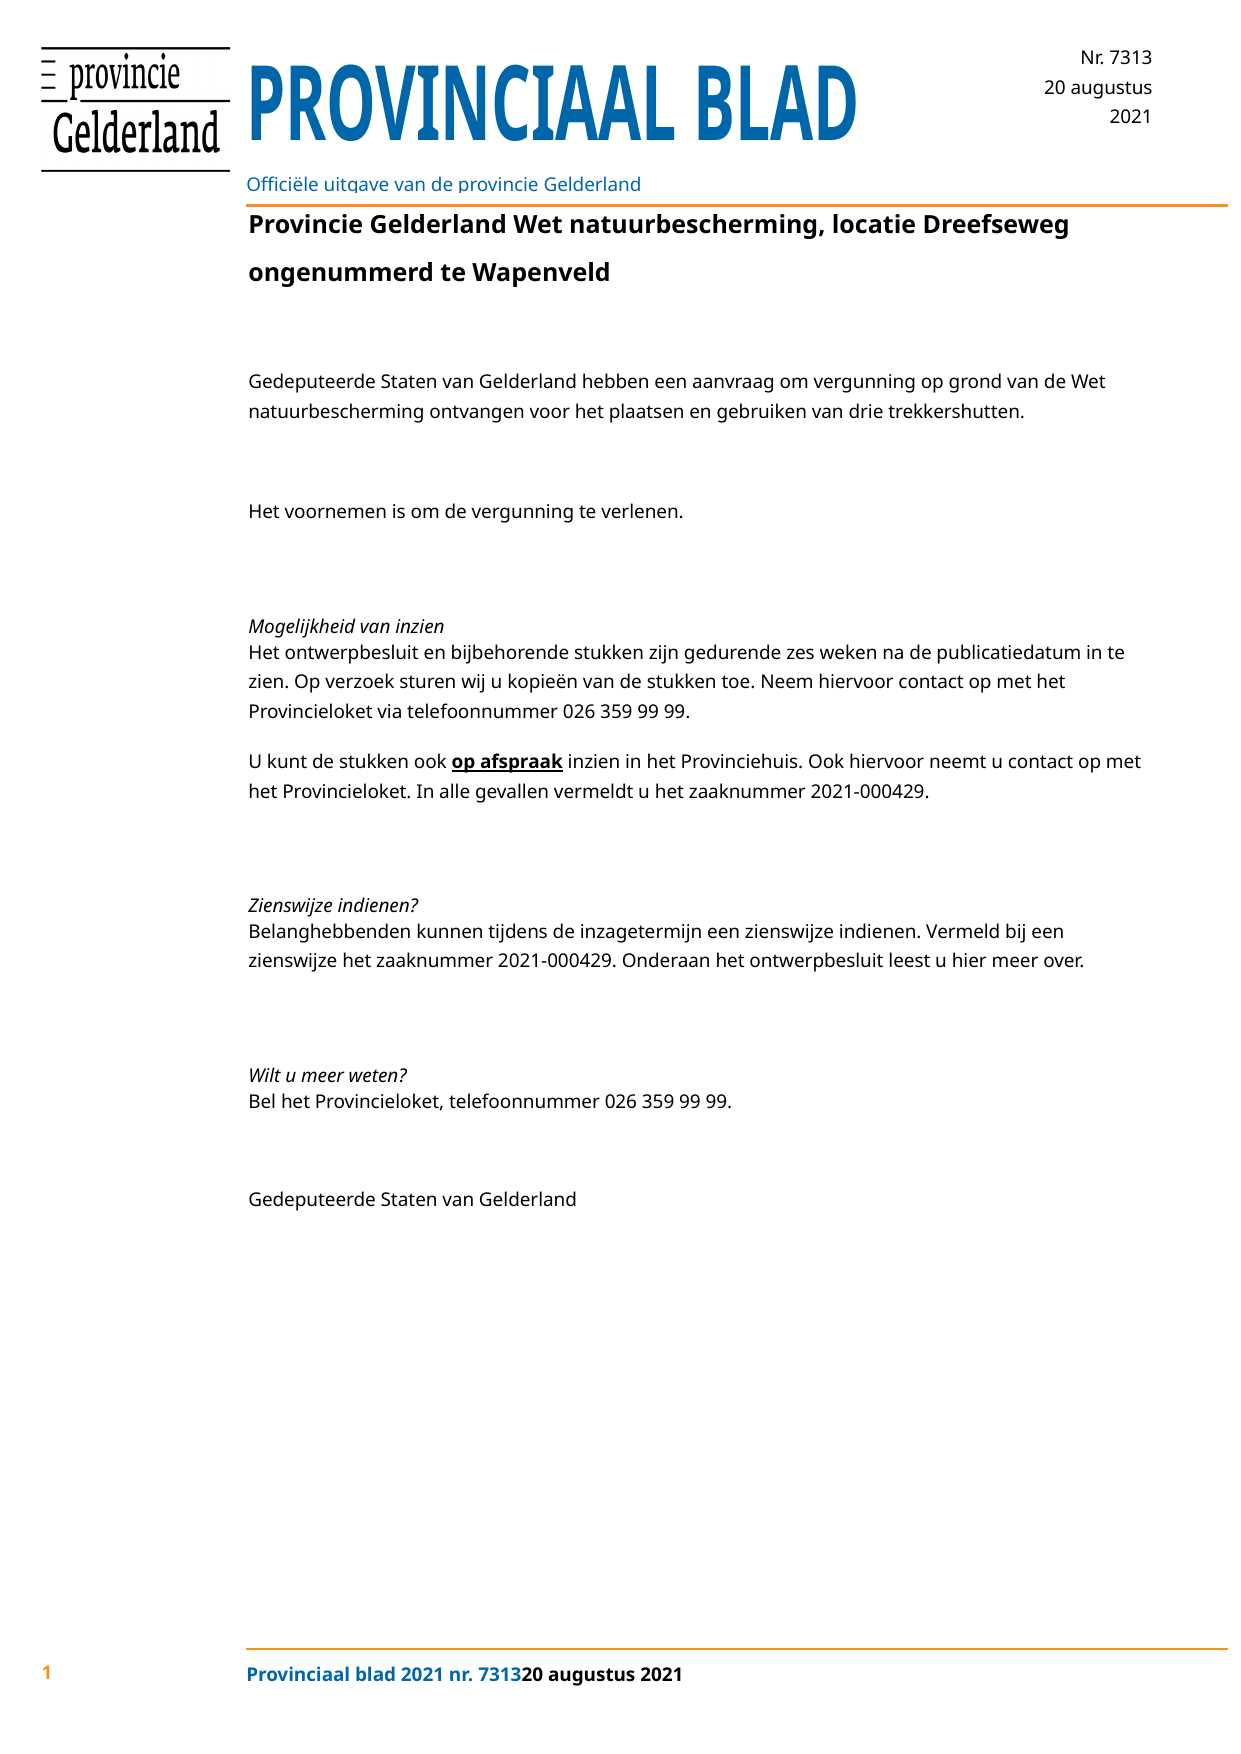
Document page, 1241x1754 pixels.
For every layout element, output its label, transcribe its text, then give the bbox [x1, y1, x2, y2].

text Gedeputeerde Staten van Gelderland hebben een aanvraag om vergunning op grond van de Wet natuurbescherming ontvangen voor het plaatsen en gebruiken van drie trekkershutten. [248, 368, 1152, 424]
text Wilt u meer weten? [248, 1062, 1152, 1088]
text Bel het Provincieloket, telefoonnummer 026 359 99 99. [248, 1088, 1152, 1113]
text Gedeputeerde Staten van Gelderland [248, 1186, 1152, 1212]
text U kunt de stukken ook op afspraak inzien in het Provinciehuis. Ook hiervoor neemt u contact op met het Provincieloket. In alle gevallen vermeldt u het zaaknummer 2021-000429. [248, 748, 1152, 804]
text Het voornemen is om de vergunning te verlenen. [248, 499, 1152, 524]
text Zienswijze indienen? [248, 892, 1152, 918]
text Het ontwerpbesluit en bijbehorende stukken zijn gedurende zes weken na de publicatiedatum in te zien. Op verzoek sturen wij u kopieën van de stukken toe. Neem hiervoor contact op met het Provincieloket via telefoonnummer 026 359 99 99. [248, 639, 1152, 724]
text Mogelijkheid van inzien [248, 613, 1152, 639]
text Belanghebbenden kunnen tijdens de inzagetermijn een zienswijze indienen. Vermeld bij een zienswijze het zaaknummer 2021-000429. Onderaan het ontwerpbesluit leest u hier meer over. [248, 918, 1152, 973]
picture [41, 47, 231, 172]
text Provincie Gelderland Wet natuurbescherming, locatie Dreefseweg ongenummerd te Wapenveld [248, 207, 1152, 288]
